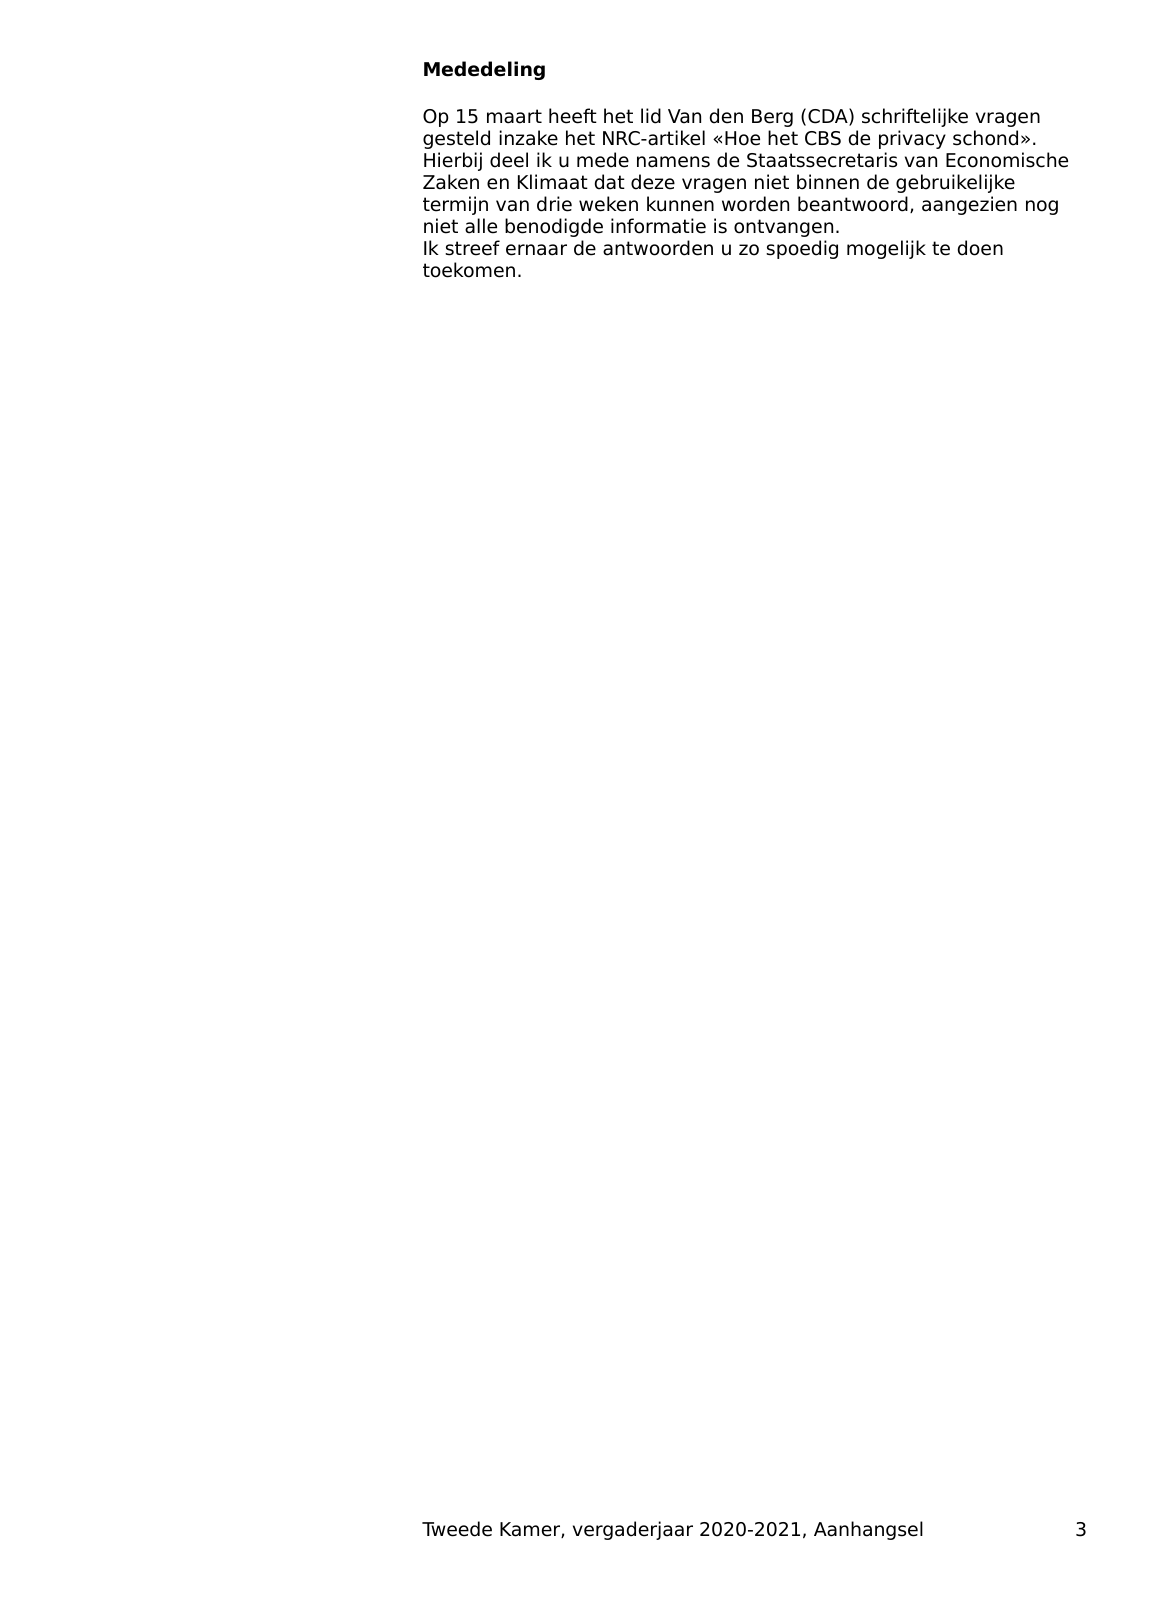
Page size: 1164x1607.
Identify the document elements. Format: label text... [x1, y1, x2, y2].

subtitle Mededeling [422, 59, 1087, 81]
text Op 15 maart heeft het lid Van den Berg (CDA) schriftelijke vragen gesteld inzake het NRC-artikel «Hoe het CBS de privacy schond». Hierbij deel ik u mede namens de Staatssecretaris van Economische Zaken en Klimaat dat deze vragen niet binnen de gebruikelijke termijn van drie weken kunnen worden beantwoord, aangezien nog niet alle benodigde informatie is ontvangen. [422, 106, 1087, 238]
text Ik streef ernaar de antwoorden u zo spoedig mogelijk te doen toekomen. [422, 238, 1087, 282]
